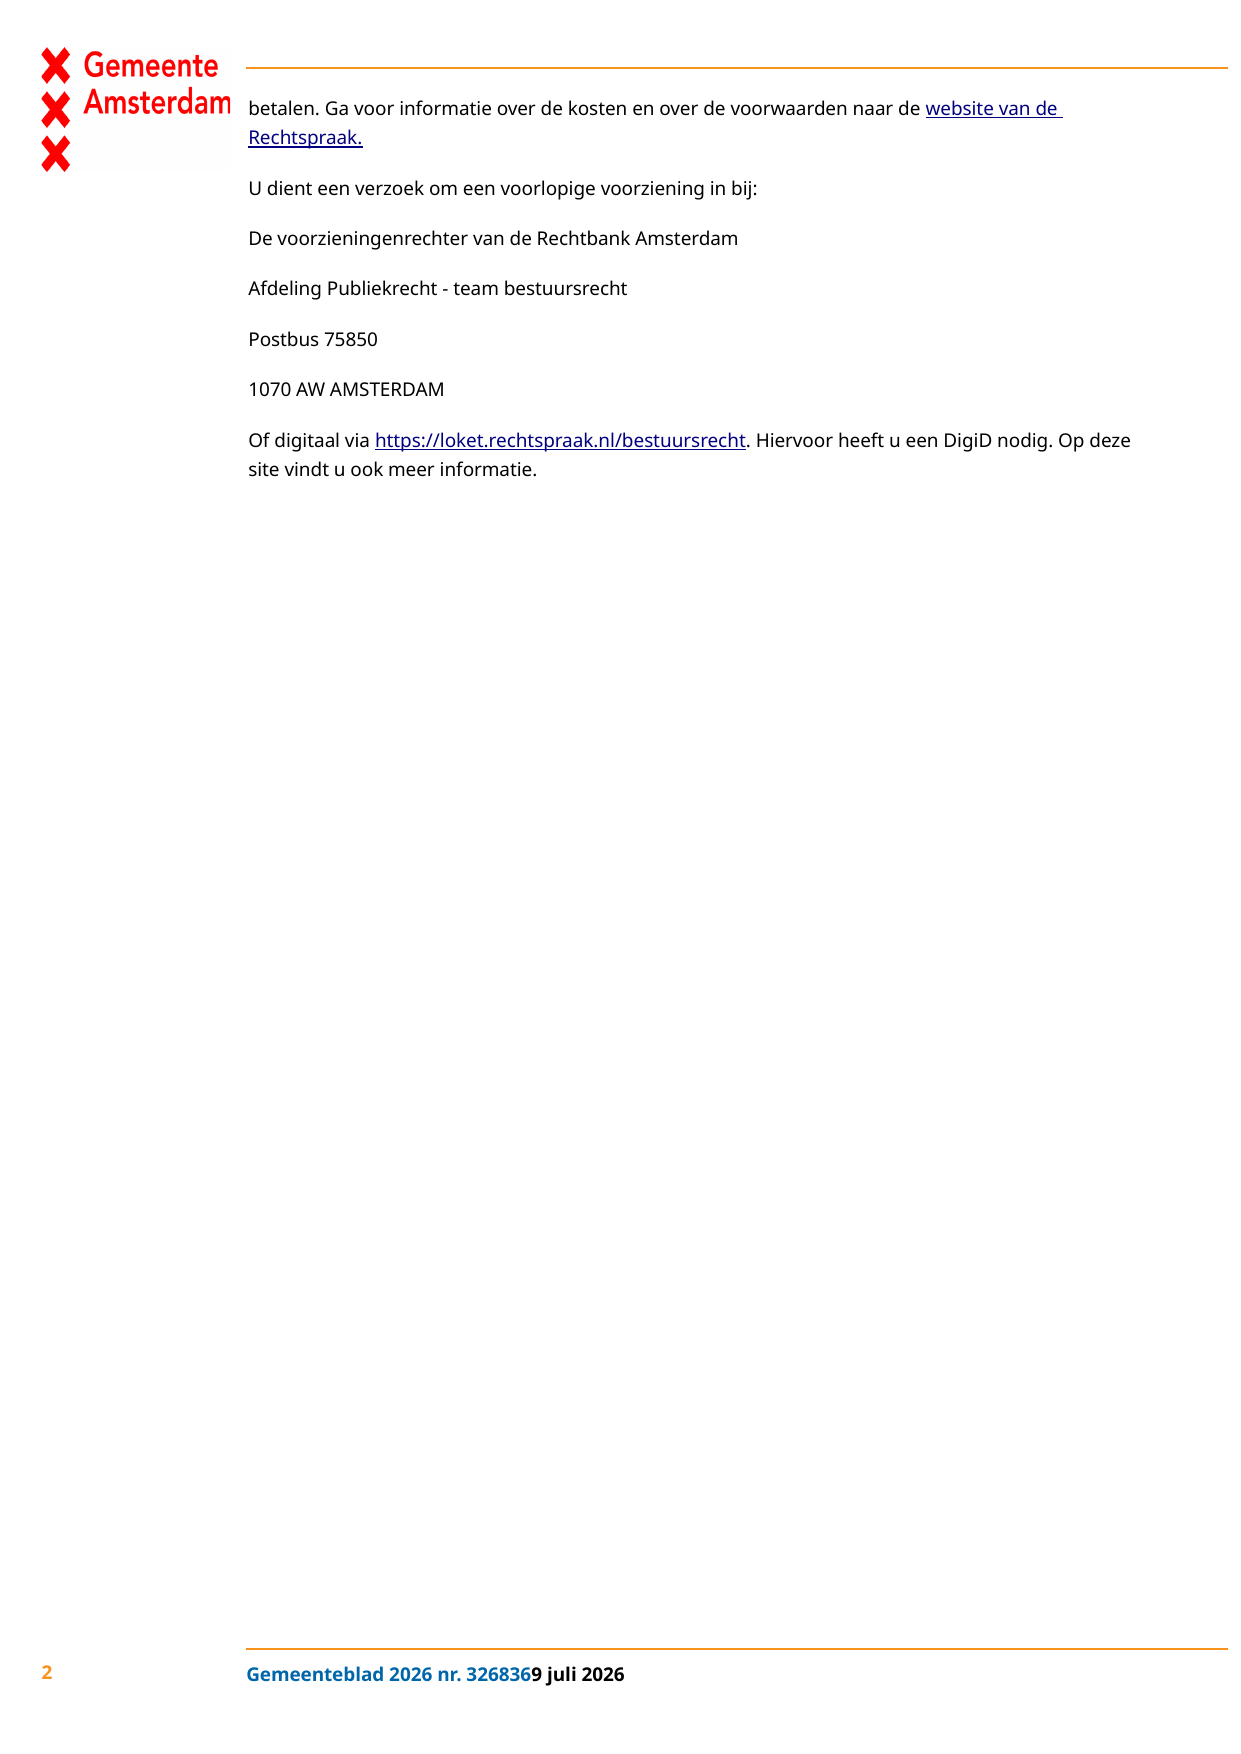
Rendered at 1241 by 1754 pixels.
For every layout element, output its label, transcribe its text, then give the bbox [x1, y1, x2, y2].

picture [41, 47, 231, 172]
text Of digitaal via https://loket.rechtspraak.nl/bestuursrecht. Hiervoor heeft u een DigiD nodig. Op deze site vindt u ook meer informatie. [248, 427, 1152, 482]
text Afdeling Publiekrecht - team bestuursrecht [248, 276, 1152, 301]
text Postbus 75850 [248, 326, 1152, 352]
text U dient een verzoek om een voorlopige voorziening in bij: [248, 175, 1152, 201]
text betalen. Ga voor informatie over de kosten en over de voorwaarden naar de website van de Rechtspraak. [248, 95, 1152, 150]
text 1070 AW AMSTERDAM [248, 376, 1152, 402]
text De voorzieningenrechter van de Rechtbank Amsterdam [248, 225, 1152, 251]
